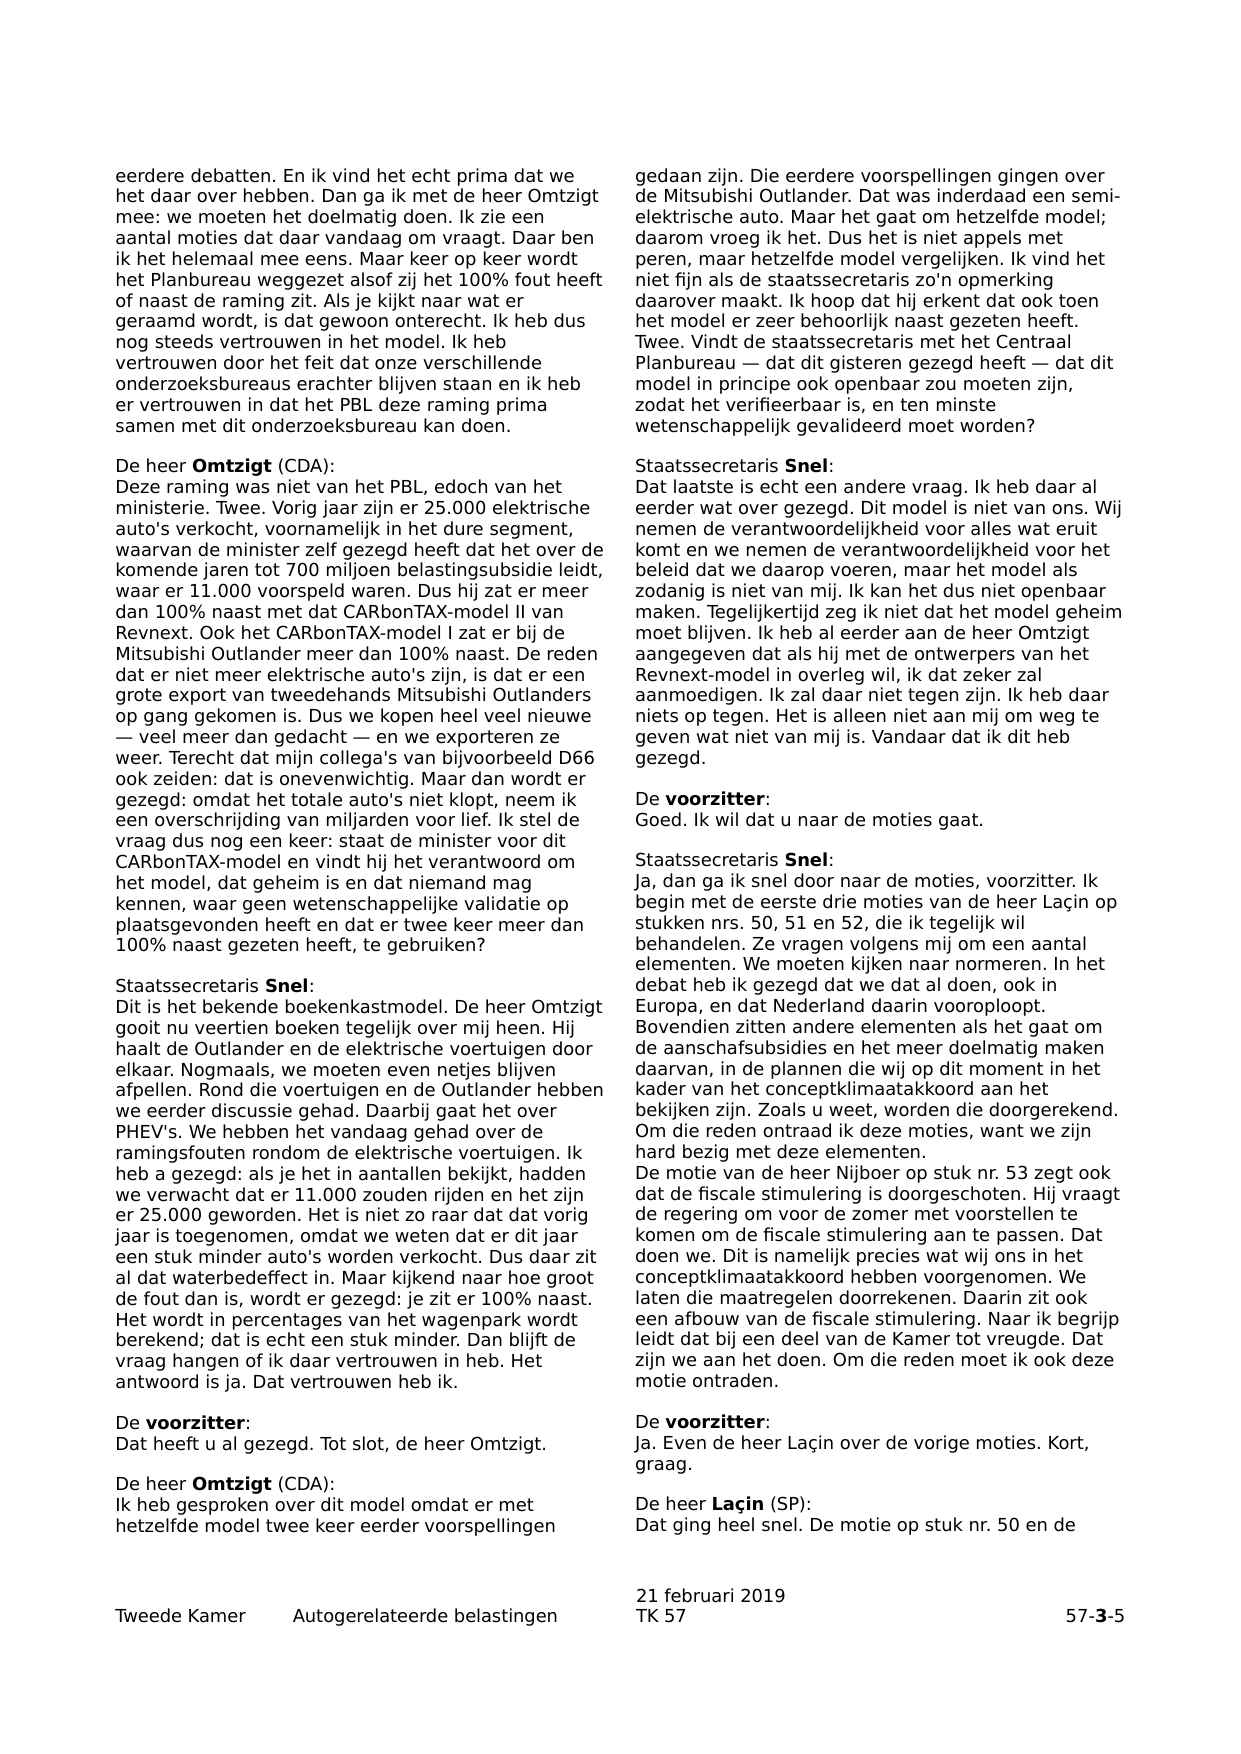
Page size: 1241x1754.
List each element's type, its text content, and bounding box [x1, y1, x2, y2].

text Dat heeft u al gezegd. Tot slot, de heer Omtzigt. [115, 1433, 605, 1454]
text Dit is het bekende boekenkastmodel. De heer Omtzigt gooit nu veertien boeken tegelijk over mij heen. Hij haalt de Outlander en de elektrische voertuigen door elkaar. Nogmaals, we moeten even netjes blijven afpellen. Rond die voertuigen en de Outlander hebben we eerder discussie gehad. Daarbij gaat het over PHEV's. We hebben het vandaag gehad over de ramingsfouten rondom de elektrische voertuigen. Ik heb a gezegd: als je het in aantallen bekijkt, hadden we verwacht dat er 11.000 zouden rijden en het zijn er 25.000 geworden. Het is niet zo raar dat dat vorig jaar is toegenomen, omdat we weten dat er dit jaar een stuk minder auto's worden verkocht. Dus daar zit al dat waterbedeffect in. Maar kijkend naar hoe groot de fout dan is, wordt er gezegd: je zit er 100% naast. Het wordt in percentages van het wagenpark wordt berekend; dat is echt een stuk minder. Dan blijft de vraag hangen of ik daar vertrouwen in heb. Het antwoord is ja. Dat vertrouwen heb ik. [115, 997, 605, 1393]
text Ja. Even de heer Laçin over de vorige moties. Kort, graag. [635, 1432, 1125, 1474]
text Ik heb gesproken over dit model omdat er met hetzelfde model twee keer eerder voorspellingen [115, 1495, 605, 1537]
text Staatssecretaris Snel: [635, 850, 1125, 871]
text Dat ging heel snel. De motie op stuk nr. 50 en de [635, 1515, 1125, 1536]
text Staatssecretaris Snel: [635, 456, 1125, 477]
text De voorzitter: [635, 788, 1125, 809]
text De voorzitter: [635, 1412, 1125, 1432]
text Staatssecretaris Snel: [115, 976, 605, 997]
text Ja, dan ga ik snel door naar de moties, voorzitter. Ik begin met de eerste drie moties van de heer Laçin op stukken nrs. 50, 51 en 52, die ik tegelijk wil behandelen. Ze vragen volgens mij om een aantal elementen. We moeten kijken naar normeren. In het debat heb ik gezegd dat we dat al doen, ook in Europa, en dat Nederland daarin vooroploopt. Bovendien zitten andere elementen als het gaat om de aanschafsubsidies en het meer doelmatig maken daarvan, in de plannen die wij op dit moment in het kader van het conceptklimaatakkoord aan het bekijken zijn. Zoals u weet, worden die doorgerekend. Om die reden ontraad ik deze moties, want we zijn hard bezig met deze elementen. [635, 871, 1125, 1162]
text De heer Omtzigt (CDA): [115, 1474, 605, 1495]
text eerdere debatten. En ik vind het echt prima dat we het daar over hebben. Dan ga ik met de heer Omtzigt mee: we moeten het doelmatig doen. Ik zie een aantal moties dat daar vandaag om vraagt. Daar ben ik het helemaal mee eens. Maar keer op keer wordt het Planbureau weggezet alsof zij het 100% fout heeft of naast de raming zit. Als je kijkt naar wat er geraamd wordt, is dat gewoon onterecht. Ik heb dus nog steeds vertrouwen in het model. Ik heb vertrouwen door het feit dat onze verschillende onderzoeksbureaus erachter blijven staan en ik heb er vertrouwen in dat het PBL deze raming prima samen met dit onderzoeksbureau kan doen. [115, 165, 605, 436]
text Deze raming was niet van het PBL, edoch van het ministerie. Twee. Vorig jaar zijn er 25.000 elektrische auto's verkocht, voornamelijk in het dure segment, waarvan de minister zelf gezegd heeft dat het over de komende jaren tot 700 miljoen belastingsubsidie leidt, waar er 11.000 voorspeld waren. Dus hij zat er meer dan 100% naast met dat CARbonTAX-model II van Revnext. Ook het CARbonTAX-model I zat er bij de Mitsubishi Outlander meer dan 100% naast. De reden dat er niet meer elektrische auto's zijn, is dat er een grote export van tweedehands Mitsubishi Outlanders op gang gekomen is. Dus we kopen heel veel nieuwe — veel meer dan gedacht — en we exporteren ze weer. Terecht dat mijn collega's van bijvoorbeeld D66 ook zeiden: dat is onevenwichtig. Maar dan wordt er gezegd: omdat het totale auto's niet klopt, neem ik een overschrijding van miljarden voor lief. Ik stel de vraag dus nog een keer: staat de minister voor dit CARbonTAX-model en vindt hij het verantwoord om het model, dat geheim is en dat niemand mag kennen, waar geen wetenschappelijke validatie op plaatsgevonden heeft en dat er twee keer meer dan 100% naast gezeten heeft, te gebruiken? [115, 477, 605, 956]
text De voorzitter: [115, 1413, 605, 1433]
text De heer Laçin (SP): [635, 1494, 1125, 1515]
text Dat laatste is echt een andere vraag. Ik heb daar al eerder wat over gezegd. Dit model is niet van ons. Wij nemen de verantwoordelijkheid voor alles wat eruit komt en we nemen de verantwoordelijkheid voor het beleid dat we daarop voeren, maar het model als zodanig is niet van mij. Ik kan het dus niet openbaar maken. Tegelijkertijd zeg ik niet dat het model geheim moet blijven. Ik heb al eerder aan de heer Omtzigt aangegeven dat als hij met de ontwerpers van het Revnext-model in overleg wil, ik dat zeker zal aanmoedigen. Ik zal daar niet tegen zijn. Ik heb daar niets op tegen. Het is alleen niet aan mij om weg te geven wat niet van mij is. Vandaar dat ik dit heb gezegd. [635, 477, 1125, 768]
text De heer Omtzigt (CDA): [115, 456, 605, 477]
text Goed. Ik wil dat u naar de moties gaat. [635, 809, 1125, 830]
text gedaan zijn. Die eerdere voorspellingen gingen over de Mitsubishi Outlander. Dat was inderdaad een semi-elektrische auto. Maar het gaat om hetzelfde model; daarom vroeg ik het. Dus het is niet appels met peren, maar hetzelfde model vergelijken. Ik vind het niet fijn als de staatssecretaris zo'n opmerking daarover maakt. Ik hoop dat hij erkent dat ook toen het model er zeer behoorlijk naast gezeten heeft. Twee. Vindt de staatssecretaris met het Centraal Planbureau — dat dit gisteren gezegd heeft — dat dit model in principe ook openbaar zou moeten zijn, zodat het verifieerbaar is, en ten minste wetenschappelijk gevalideerd moet worden? [635, 165, 1125, 436]
text De motie van de heer Nijboer op stuk nr. 53 zegt ook dat de fiscale stimulering is doorgeschoten. Hij vraagt de regering om voor de zomer met voorstellen te komen om de fiscale stimulering aan te passen. Dat doen we. Dit is namelijk precies wat wij ons in het conceptklimaatakkoord hebben voorgenomen. We laten die maatregelen doorrekenen. Daarin zit ook een afbouw van de fiscale stimulering. Naar ik begrijp leidt dat bij een deel van de Kamer tot vreugde. Dat zijn we aan het doen. Om die reden moet ik ook deze motie ontraden. [635, 1162, 1125, 1392]
